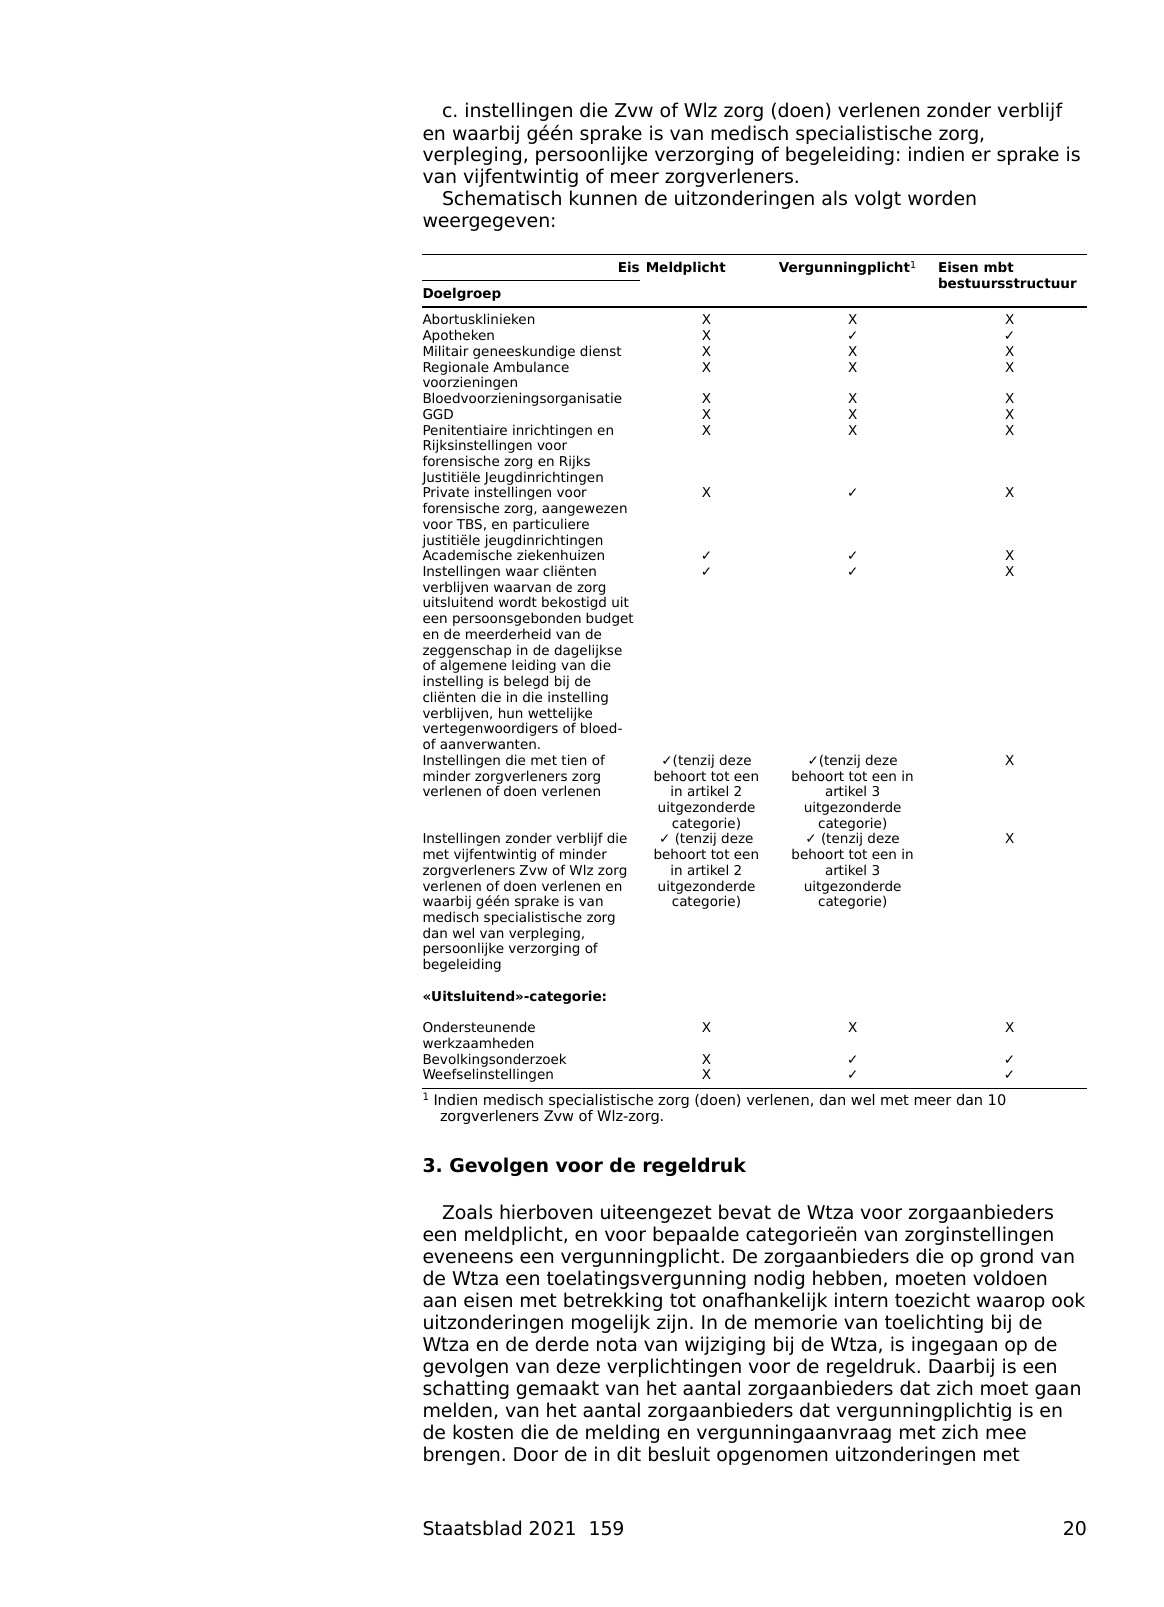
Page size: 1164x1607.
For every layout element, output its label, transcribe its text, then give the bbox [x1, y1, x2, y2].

table_cell Weefselinstellingen [422, 1067, 639, 1088]
table_cell Private instellingen voor forensische zorg, aangewezen voor TBS, en particuliere justitiële jeugdinrichtingen [422, 485, 639, 548]
table_cell ✓ [932, 328, 1087, 344]
table_cell ✓ [640, 564, 773, 753]
table_cell X [932, 308, 1087, 328]
table_cell X [932, 753, 1087, 831]
text c. instellingen die Zvw of Wlz zorg (doen) verlenen zonder verblijf en waarbij géén sprake is van medisch specialistische zorg, verpleging, persoonlijke verzorging of begeleiding: indien er sprake is van vijfentwintig of meer zorgverleners. [422, 100, 1087, 188]
table_cell Instellingen waar cliënten verblijven waarvan de zorg uitsluitend wordt bekostigd uit een persoonsgebonden budget en de meerderheid van de zeggenschap in de dagelijkse of algemene leiding van die instelling is belegd bij de cliënten die in die instelling verblijven, hun wettelijke vertegenwoordigers of bloed- of aanverwanten. [422, 564, 639, 753]
table_cell X [640, 407, 773, 422]
table_cell X [932, 564, 1087, 753]
table_cell «Uitsluitend»-categorie: [422, 989, 1087, 1004]
table_cell X [773, 359, 932, 391]
table_cell ✓ [773, 1067, 932, 1088]
table_cell X [640, 422, 773, 485]
table_cell ✓ [773, 564, 932, 753]
table_cell X [640, 485, 773, 548]
table_cell ✓ [773, 328, 932, 344]
table_cell ✓ [932, 1051, 1087, 1067]
table_cell X [773, 344, 932, 359]
table_cell X [640, 344, 773, 359]
table_cell GGD [422, 407, 639, 422]
table_header Eisen mbt bestuursstructuur [932, 255, 1087, 306]
table_cell Instellingen die met tien of minder zorgverleners zorg verlenen of doen verlenen [422, 753, 639, 831]
table_cell ✓(tenzij deze behoort tot een in artikel 2 uitgezonderde categorie) [640, 753, 773, 831]
text Schematisch kunnen de uitzonderingen als volgt worden weergegeven: [422, 188, 1087, 232]
table_cell Ondersteunende werkzaamheden [422, 1020, 639, 1051]
table_cell X [773, 391, 932, 407]
table_header Vergunningplicht1 [773, 255, 932, 306]
table_cell Abortusklinieken [422, 308, 639, 328]
table_cell Regionale Ambulance voorzieningen [422, 359, 639, 391]
table_cell X [932, 485, 1087, 548]
table_cell ✓(tenzij deze behoort tot een in artikel 3 uitgezonderde categorie) [773, 753, 932, 831]
table_cell Militair geneeskundige dienst [422, 344, 639, 359]
table_cell [422, 973, 1087, 988]
table_cell ✓ [932, 1067, 1087, 1088]
table_cell ✓ [773, 485, 932, 548]
table_cell X [773, 308, 932, 328]
table_cell Academische ziekenhuizen [422, 548, 639, 564]
table_cell X [932, 407, 1087, 422]
table_cell [422, 1004, 1087, 1020]
table_cell X [640, 391, 773, 407]
table_cell X [640, 1067, 773, 1088]
table_cell X [932, 359, 1087, 391]
table_cell X [773, 1020, 932, 1051]
table_cell X [773, 407, 932, 422]
table_cell X [932, 391, 1087, 407]
table_cell X [932, 831, 1087, 973]
table_cell X [640, 328, 773, 344]
table_cell ✓ [773, 548, 932, 564]
table_cell X [640, 1051, 773, 1067]
table_cell X [773, 422, 932, 485]
table_cell X [932, 548, 1087, 564]
table_cell X [640, 359, 773, 391]
table_cell Penitentiaire inrichtingen en Rijksinstellingen voor forensische zorg en Rijks Justitiële Jeugdinrichtingen [422, 422, 639, 485]
subtitle 3. Gevolgen voor de regeldruk [422, 1155, 1087, 1177]
table_cell X [932, 1020, 1087, 1051]
table_cell 1 Indien medisch specialistische zorg (doen) verlenen, dan wel met meer dan 10 zorgverleners Zvw of Wlz-zorg. [422, 1089, 1087, 1125]
table_cell X [932, 422, 1087, 485]
table_cell Doelgroep [422, 281, 639, 306]
table_cell X [640, 1020, 773, 1051]
table_cell Apotheken [422, 328, 639, 344]
table_cell Bloedvoorzieningsorganisatie [422, 391, 639, 407]
table_cell Bevolkingsonderzoek [422, 1051, 639, 1067]
table_cell X [640, 308, 773, 328]
table_cell ✓ (tenzij deze behoort tot een in artikel 2 uitgezonderde categorie) [640, 831, 773, 973]
table_cell ✓ [640, 548, 773, 564]
table_cell X [932, 344, 1087, 359]
table_cell ✓ [773, 1051, 932, 1067]
table_header Meldplicht [640, 255, 773, 306]
table_cell Instellingen zonder verblijf die met vijfentwintig of minder zorgverleners Zvw of Wlz zorg verlenen of doen verlenen en waarbij géén sprake is van medisch specialistische zorg dan wel van verpleging, persoonlijke verzorging of begeleiding [422, 831, 639, 973]
text Zoals hierboven uiteengezet bevat de Wtza voor zorgaanbieders een meldplicht, en voor bepaalde categorieën van zorginstellingen eveneens een vergunningplicht. De zorgaanbieders die op grond van de Wtza een toelatingsvergunning nodig hebben, moeten voldoen aan eisen met betrekking tot onafhankelijk intern toezicht waarop ook uitzonderingen mogelijk zijn. In de memorie van toelichting bij de Wtza en de derde nota van wijziging bij de Wtza, is ingegaan op de gevolgen van deze verplichtingen voor de regeldruk. Daarbij is een schatting gemaakt van het aantal zorgaanbieders dat zich moet gaan melden, van het aantal zorgaanbieders dat vergunningplichtig is en de kosten die de melding en vergunningaanvraag met zich mee brengen. Door de in dit besluit opgenomen uitzonderingen met [422, 1202, 1087, 1466]
table_header Eis [422, 255, 639, 280]
table_cell ✓ (tenzij deze behoort tot een in artikel 3 uitgezonderde categorie) [773, 831, 932, 973]
